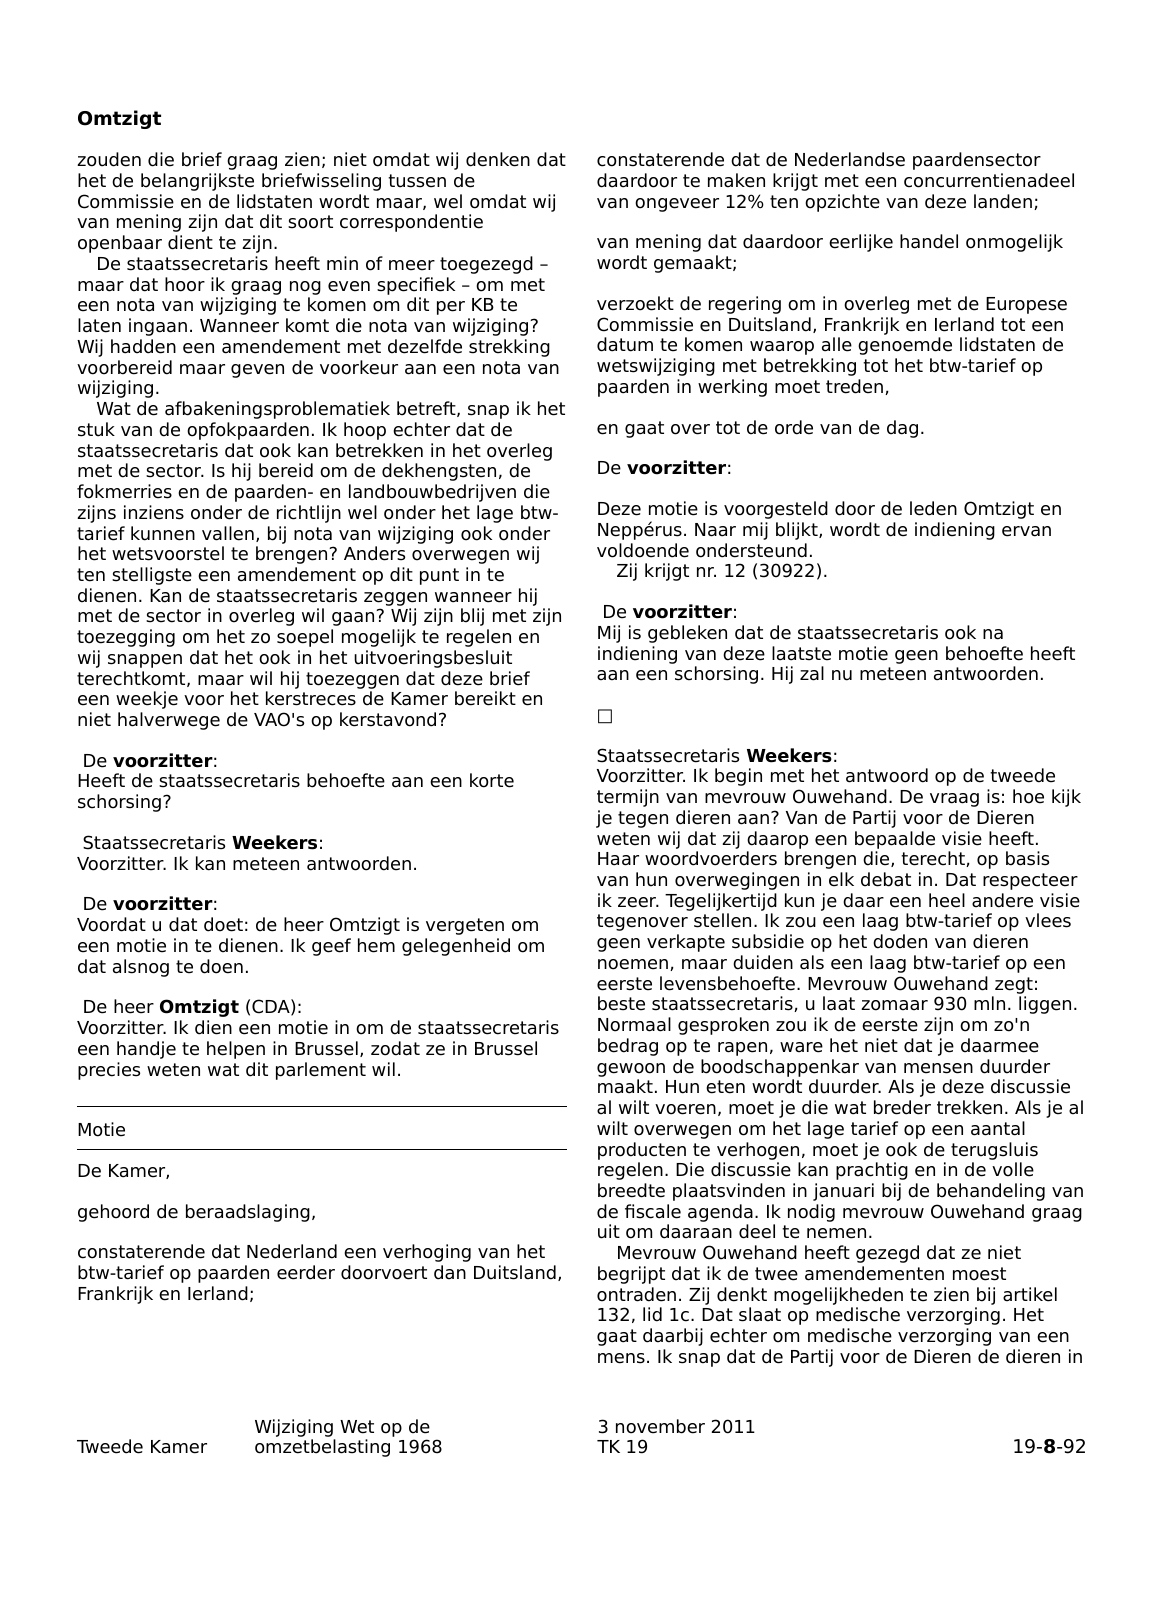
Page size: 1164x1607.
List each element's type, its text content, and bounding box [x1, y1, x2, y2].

text constaterende dat de Nederlandse paardensector daardoor te maken krijgt met een concurrentienadeel van ongeveer 12% ten opzichte van deze landen; [596, 150, 1087, 212]
text Staatssecretaris Weekers: [596, 746, 1087, 766]
text Wat de afbakeningsproblematiek betreft, snap ik het stuk van de opfokpaarden. Ik hoop echter dat de staatssecretaris dat ook kan betrekken in het overleg met de sector. Is hij bereid om de dekhengsten, de fokmerries en de paarden- en landbouwbedrijven die zijns inziens onder de richtlijn wel onder het lage btw-tarief kunnen vallen, bij nota van wijziging ook onder het wetsvoorstel te brengen? Anders overwegen wij ten stelligste een amendement op dit punt in te dienen. Kan de staatssecretaris zeggen wanneer hij met de sector in overleg wil gaan? Wij zijn blij met zijn toezegging om het zo soepel mogelijk te regelen en wij snappen dat het ook in het uitvoeringsbesluit terechtkomt, maar wil hij toezeggen dat deze brief een weekje voor het kerstreces de Kamer bereikt en niet halverwege de VAO's op kerstavond? [77, 399, 567, 731]
text De voorzitter: [596, 458, 1087, 479]
text zouden die brief graag zien; niet omdat wij denken dat het de belangrijkste briefwisseling tussen de Commissie en de lidstaten wordt maar, wel omdat wij van mening zijn dat dit soort correspondentie openbaar dient te zijn. [77, 150, 567, 254]
text Zij krijgt nr. 12 (30922). [596, 561, 1087, 582]
text Voorzitter. Ik begin met het antwoord op de tweede termijn van mevrouw Ouwehand. De vraag is: hoe kijk je tegen dieren aan? Van de Partij voor de Dieren weten wij dat zij daarop een bepaalde visie heeft. Haar woordvoerders brengen die, terecht, op basis van hun overwegingen in elk debat in. Dat respecteer ik zeer. Tegelijkertijd kun je daar een heel andere visie tegenover stellen. Ik zou een laag btw-tarief op vlees geen verkapte subsidie op het doden van dieren noemen, maar duiden als een laag btw-tarief op een eerste levensbehoefte. Mevrouw Ouwehand zegt: beste staatssecretaris, u laat zomaar 930 mln. liggen. Normaal gesproken zou ik de eerste zijn om zo'n bedrag op te rapen, ware het niet dat je daarmee gewoon de boodschappenkar van mensen duurder maakt. Hun eten wordt duurder. Als je deze discussie al wilt voeren, moet je die wat breder trekken. Als je al wilt overwegen om het lage tarief op een aantal producten te verhogen, moet je ook de terugsluis regelen. Die discussie kan prachtig en in de volle breedte plaatsvinden in januari bij de behandeling van de fiscale agenda. Ik nodig mevrouw Ouwehand graag uit om daaraan deel te nemen. [596, 766, 1087, 1243]
text De Kamer, [77, 1161, 567, 1181]
text De staatssecretaris heeft min of meer toegezegd – maar dat hoor ik graag nog even specifiek – om met een nota van wijziging te komen om dit per KB te laten ingaan. Wanneer komt die nota van wijziging? Wij hadden een amendement met dezelfde strekking voorbereid maar geven de voorkeur aan een nota van wijziging. [77, 254, 567, 399]
text van mening dat daardoor eerlijke handel onmogelijk wordt gemaakt; [596, 232, 1087, 274]
text verzoekt de regering om in overleg met de Europese Commissie en Duitsland, Frankrijk en Ierland tot een datum te komen waarop alle genoemde lidstaten de wetswijziging met betrekking tot het btw-tarief op paarden in werking moet treden, [596, 294, 1087, 397]
text □ [596, 705, 1087, 726]
text Mevrouw Ouwehand heeft gezegd dat ze niet begrijpt dat ik de twee amendementen moest ontraden. Zij denkt mogelijkheden te zien bij artikel 132, lid 1c. Dat slaat op medische verzorging. Het gaat daarbij echter om medische verzorging van een mens. Ik snap dat de Partij voor de Dieren de dieren in [596, 1243, 1087, 1367]
text De voorzitter: [596, 602, 1087, 623]
text De heer Omtzigt (CDA): [77, 997, 567, 1018]
text Heeft de staatssecretaris behoefte aan een korte schorsing? [77, 771, 567, 813]
text Mij is gebleken dat de staatssecretaris ook na indiening van deze laatste motie geen behoefte heeft aan een schorsing. Hij zal nu meteen antwoorden. [596, 623, 1087, 685]
text Voorzitter. Ik kan meteen antwoorden. [77, 853, 567, 874]
text gehoord de beraadslaging, [77, 1201, 567, 1222]
text Deze motie is voorgesteld door de leden Omtzigt en Neppérus. Naar mij blijkt, wordt de indiening ervan voldoende ondersteund. [596, 499, 1087, 561]
text Motie [77, 1120, 567, 1141]
text Voordat u dat doet: de heer Omtzigt is vergeten om een motie in te dienen. Ik geef hem gelegenheid om dat alsnog te doen. [77, 915, 567, 977]
text Voorzitter. Ik dien een motie in om de staatssecretaris een handje te helpen in Brussel, zodat ze in Brussel precies weten wat dit parlement wil. [77, 1018, 567, 1080]
text De voorzitter: [77, 894, 567, 915]
text en gaat over tot de orde van de dag. [596, 417, 1087, 438]
text De voorzitter: [77, 751, 567, 771]
text constaterende dat Nederland een verhoging van het btw-tarief op paarden eerder doorvoert dan Duitsland, Frankrijk en Ierland; [77, 1242, 567, 1304]
text Staatssecretaris Weekers: [77, 833, 567, 853]
